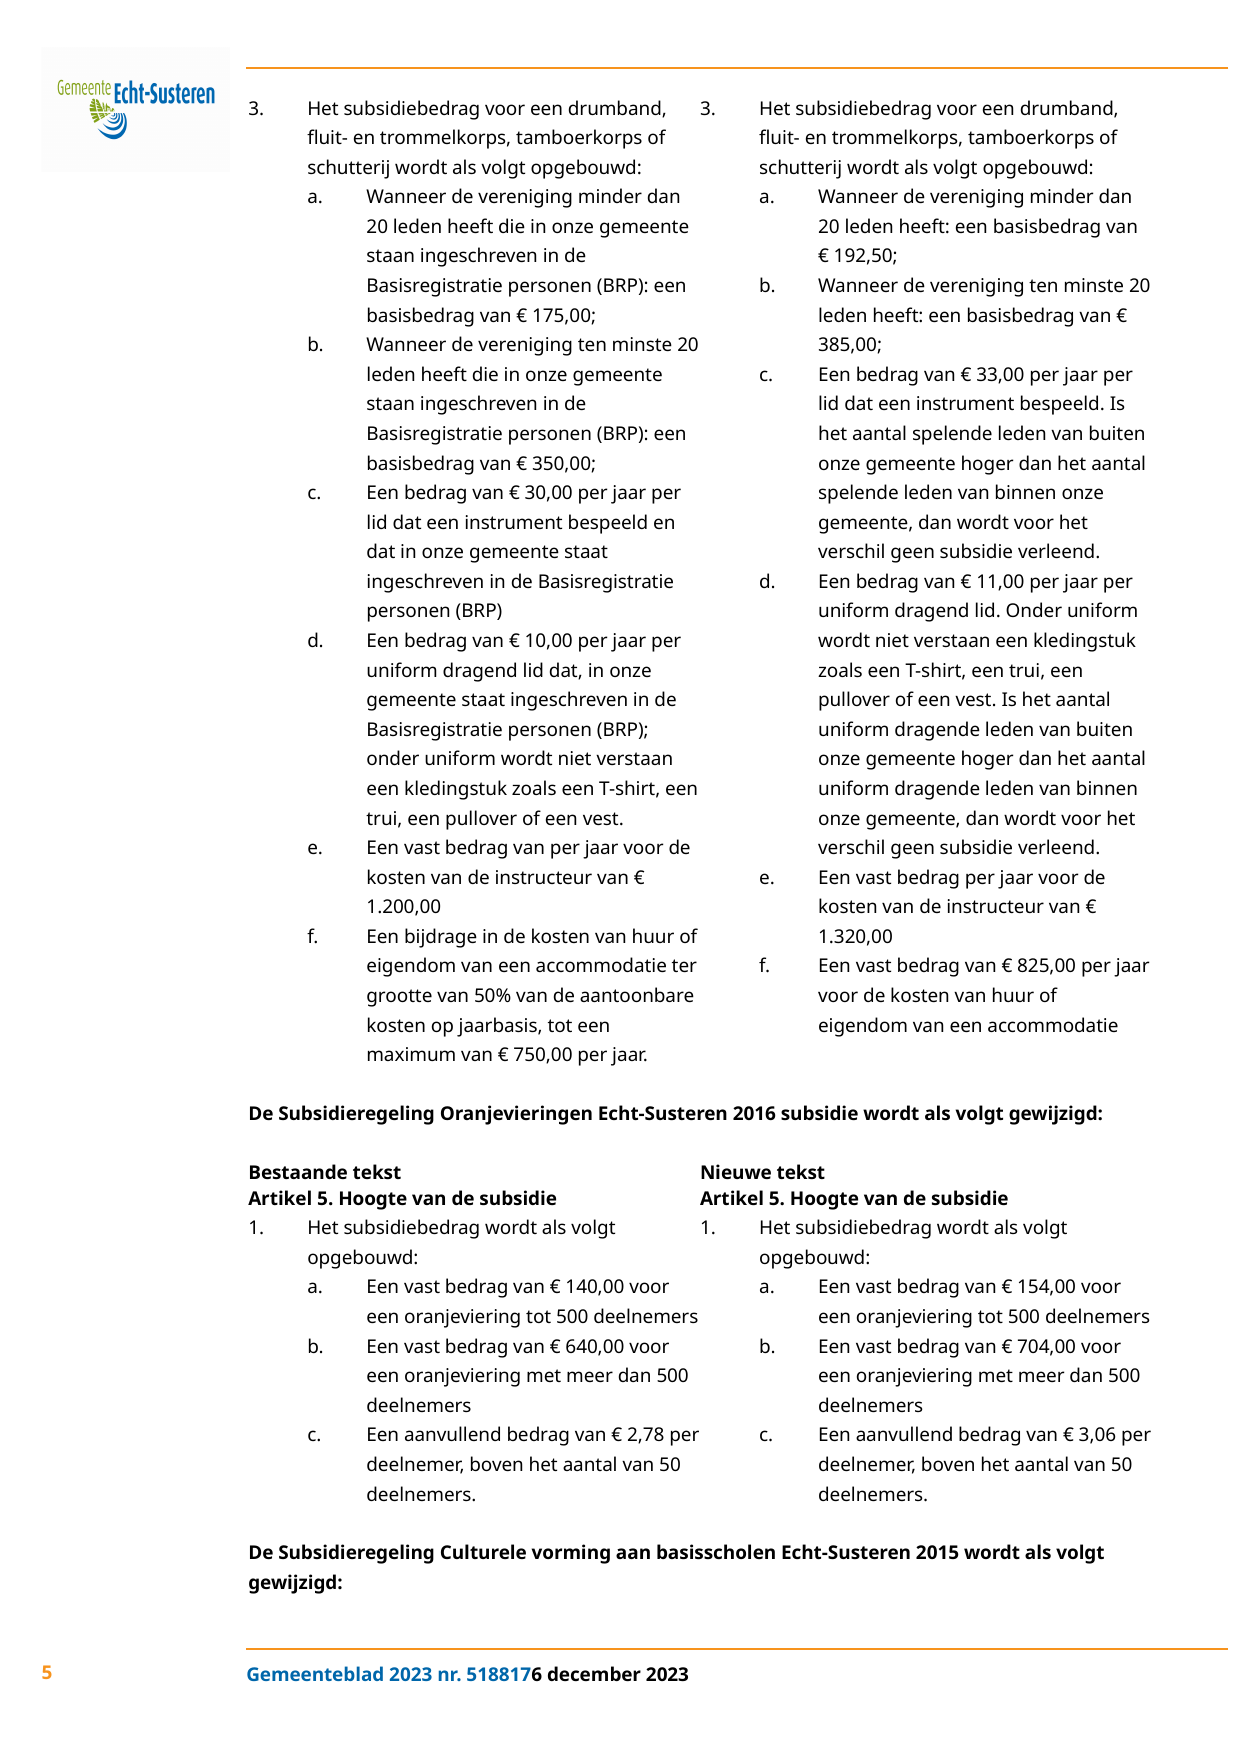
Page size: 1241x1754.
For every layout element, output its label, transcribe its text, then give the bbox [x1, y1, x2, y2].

text De Subsidieregeling Oranjevieringen Echt-Susteren 2016 subsidie wordt als volgt gewijzigd: [248, 1100, 1152, 1126]
picture [41, 47, 231, 172]
table_cell Het subsidiebedrag voor een drumband, fluit- en trommelkorps, tamboerkorps of schutterij wordt als volgt opgebouwd: Wanneer de vereniging minder dan 20 leden heeft: een basisbedrag van € 192,50; Wanneer de vereniging ten minste 20 leden heeft: een basisbedrag van € 385,00; Een bedrag van € 33,00 per jaar per lid dat een instrument bespeeld. Is het aantal spelende leden van buiten onze gemeente hoger dan het aantal spelende leden van binnen onze gemeente, dan wordt voor het verschil geen subsidie verleend. Een bedrag van € 11,00 per jaar per uniform dragend lid. Onder uniform wordt niet verstaan een kledingstuk zoals een T-shirt, een trui, een pullover of een vest. Is het aantal uniform dragende leden van buiten onze gemeente hoger dan het aantal uniform dragende leden van binnen onze gemeente, dan wordt voor het verschil geen subsidie verleend. Een vast bedrag per jaar voor de kosten van de instructeur van € 1.320,00 Een vast bedrag van € 825,00 per jaar voor de kosten van huur of eigendom van een accommodatie [700, 95, 1152, 1067]
table_cell Het subsidiebedrag voor een drumband, fluit- en trommelkorps, tamboerkorps of schutterij wordt als volgt opgebouwd: Wanneer de vereniging minder dan 20 leden heeft die in onze gemeente staan ingeschreven in de Basisregistratie personen (BRP): een basisbedrag van € 175,00; Wanneer de vereniging ten minste 20 leden heeft die in onze gemeente staan ingeschreven in de Basisregistratie personen (BRP): een basisbedrag van € 350,00; Een bedrag van € 30,00 per jaar per lid dat een instrument bespeeld en dat in onze gemeente staat ingeschreven in de Basisregistratie personen (BRP) Een bedrag van € 10,00 per jaar per uniform dragend lid dat, in onze gemeente staat ingeschreven in de Basisregistratie personen (BRP); onder uniform wordt niet verstaan een kledingstuk zoals een T-shirt, een trui, een pullover of een vest. Een vast bedrag van per jaar voor de kosten van de instructeur van € 1.200,00 Een bijdrage in de kosten van huur of eigendom van een accommodatie ter grootte van 50% van de aantoonbare kosten op jaarbasis, tot een maximum van € 750,00 per jaar. [248, 95, 700, 1067]
table_cell Artikel 5. Hoogte van de subsidie Het subsidiebedrag wordt als volgt opgebouwd: Een vast bedrag van € 140,00 voor een oranjeviering tot 500 deelnemers Een vast bedrag van € 640,00 voor een oranjeviering met meer dan 500 deelnemers Een aanvullend bedrag van € 2,78 per deelnemer, boven het aantal van 50 deelnemers. [248, 1185, 700, 1507]
table_cell Artikel 5. Hoogte van de subsidie Het subsidiebedrag wordt als volgt opgebouwd: Een vast bedrag van € 154,00 voor een oranjeviering tot 500 deelnemers Een vast bedrag van € 704,00 voor een oranjeviering met meer dan 500 deelnemers Een aanvullend bedrag van € 3,06 per deelnemer, boven het aantal van 50 deelnemers. [700, 1185, 1152, 1507]
table_header Bestaande tekst [248, 1159, 700, 1185]
table_header Nieuwe tekst [700, 1159, 1152, 1185]
text De Subsidieregeling Culturele vorming aan basisscholen Echt-Susteren 2015 wordt als volgt gewijzigd: [248, 1539, 1152, 1595]
